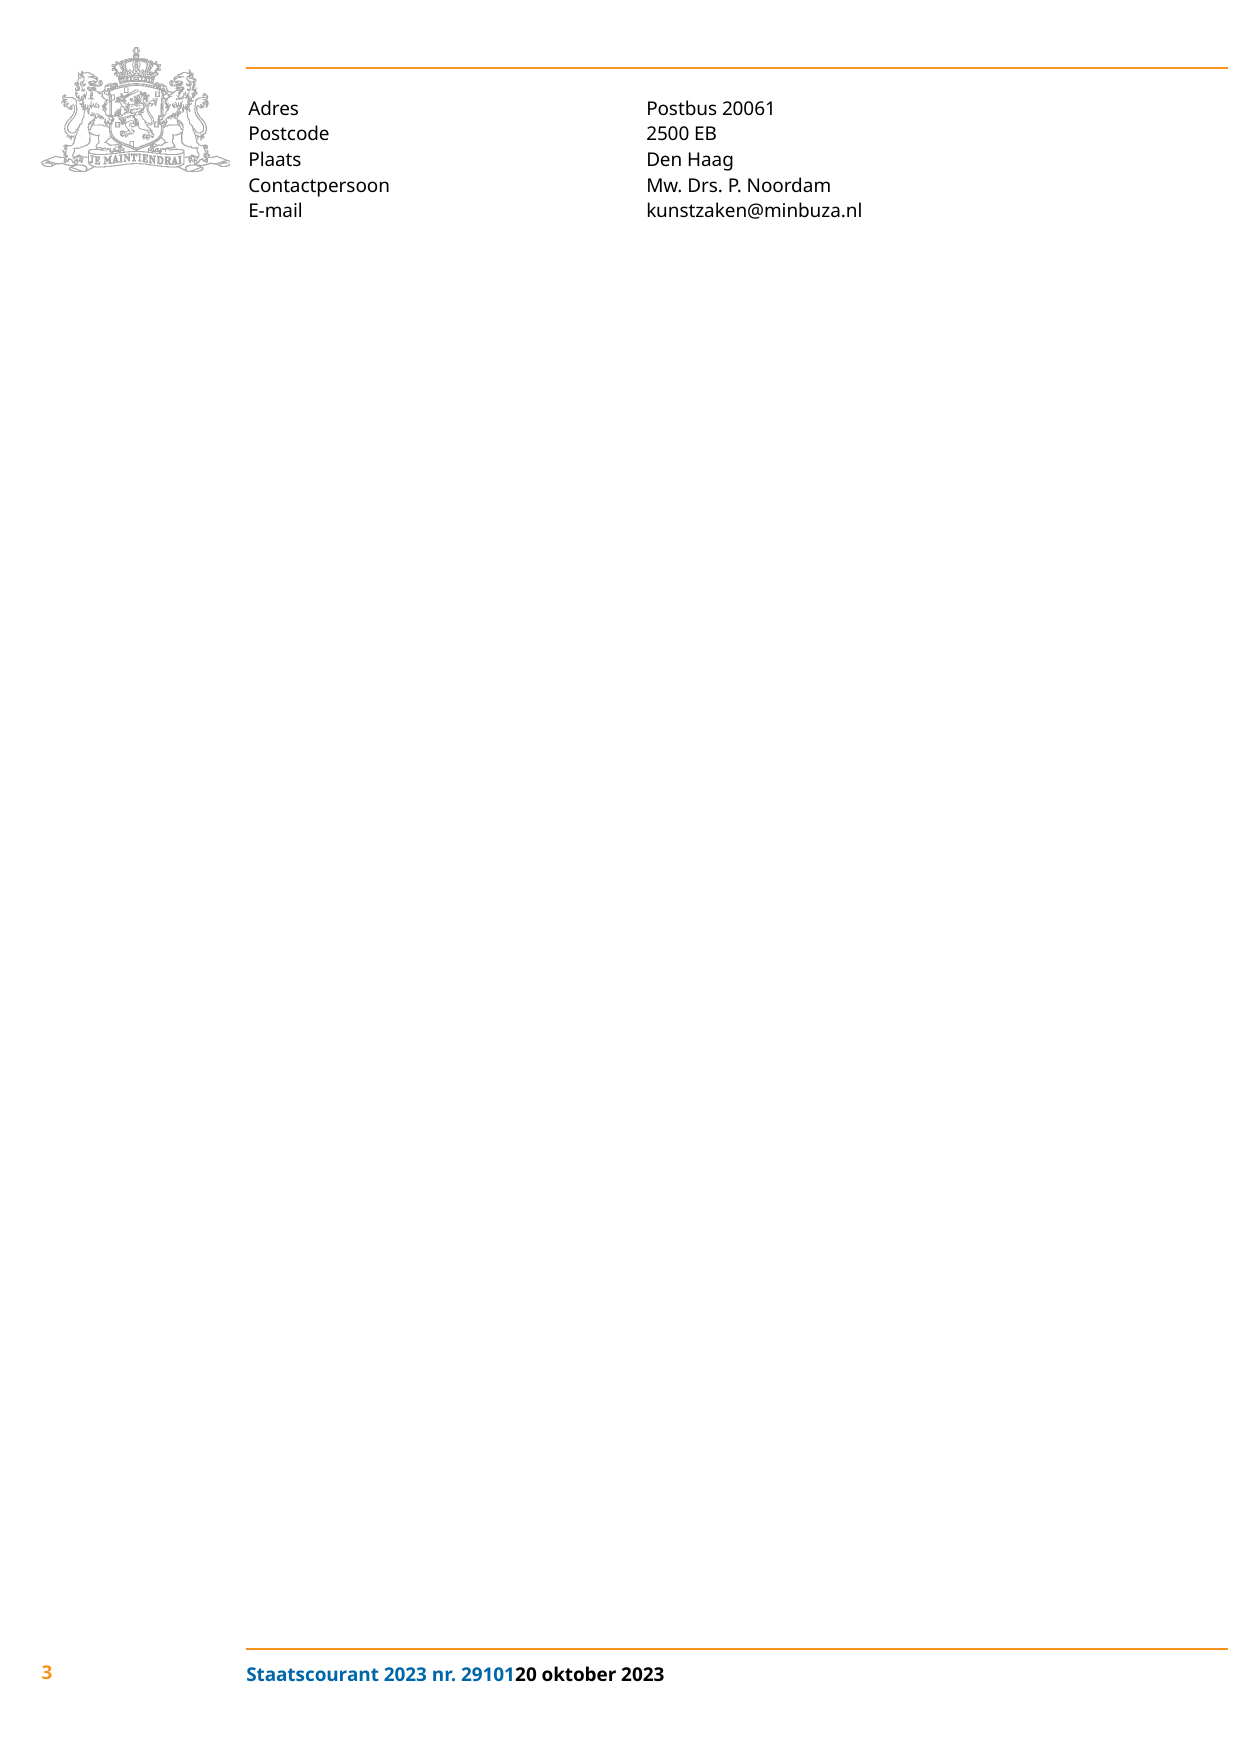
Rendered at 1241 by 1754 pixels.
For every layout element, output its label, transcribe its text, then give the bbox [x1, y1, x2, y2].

table_cell Den Haag [646, 146, 1152, 172]
table_cell Mw. Drs. P. Noordam [646, 172, 1152, 198]
picture [41, 47, 231, 172]
table_cell E-mail [248, 198, 646, 223]
table_cell Postbus 20061 [646, 95, 1152, 121]
table_cell kunstzaken@minbuza.nl [646, 198, 1152, 223]
table_cell Plaats [248, 146, 646, 172]
table_cell 2500 EB [646, 121, 1152, 146]
table_cell Postcode [248, 121, 646, 146]
table_cell Adres [248, 95, 646, 121]
table_cell Contactpersoon [248, 172, 646, 198]
